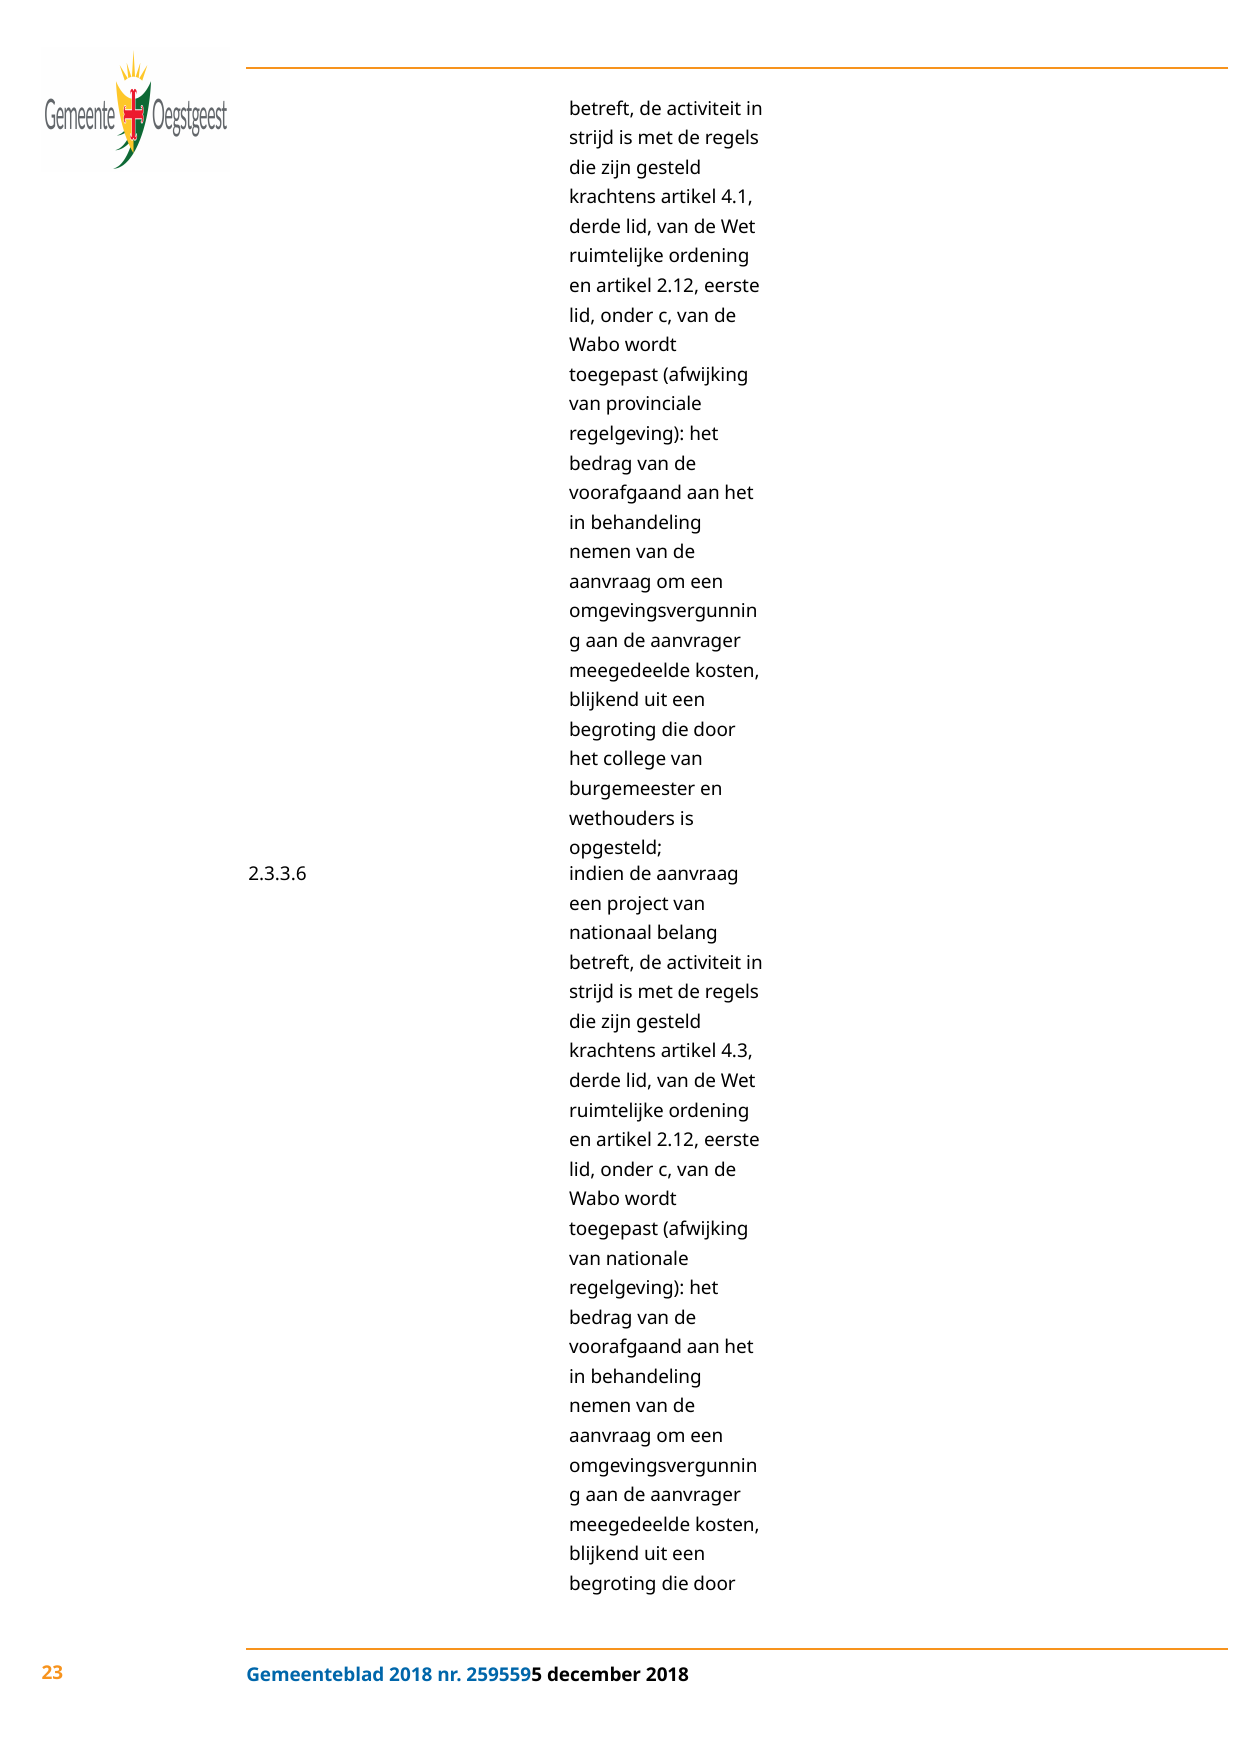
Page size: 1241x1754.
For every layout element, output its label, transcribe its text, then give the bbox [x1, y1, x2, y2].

table_cell [248, 95, 569, 860]
table_cell 2.3.3.6 [248, 860, 569, 1596]
table_cell [763, 95, 957, 860]
picture [41, 47, 231, 172]
table_cell [958, 860, 1152, 1596]
table_cell [958, 95, 1152, 860]
table_cell indien de aanvraag een project van nationaal belang betreft, de activiteit in strijd is met de regels die zijn gesteld krachtens artikel 4.3, derde lid, van de Wet ruimtelijke ordening en artikel 2.12, eerste lid, onder c, van de Wabo wordt toegepast (afwijking van nationale regelgeving): het bedrag van de voorafgaand aan het in behandeling nemen van de aanvraag om een omgevingsvergunning aan de aanvrager meegedeelde kosten, blijkend uit een begroting die door [569, 860, 763, 1596]
table_cell betreft, de activiteit in strijd is met de regels die zijn gesteld krachtens artikel 4.1, derde lid, van de Wet ruimtelijke ordening en artikel 2.12, eerste lid, onder c, van de Wabo wordt toegepast (afwijking van provinciale regelgeving): het bedrag van de voorafgaand aan het in behandeling nemen van de aanvraag om een omgevingsvergunning aan de aanvrager meegedeelde kosten, blijkend uit een begroting die door het college van burgemeester en wethouders is opgesteld; [569, 95, 763, 860]
table_cell [763, 860, 957, 1596]
